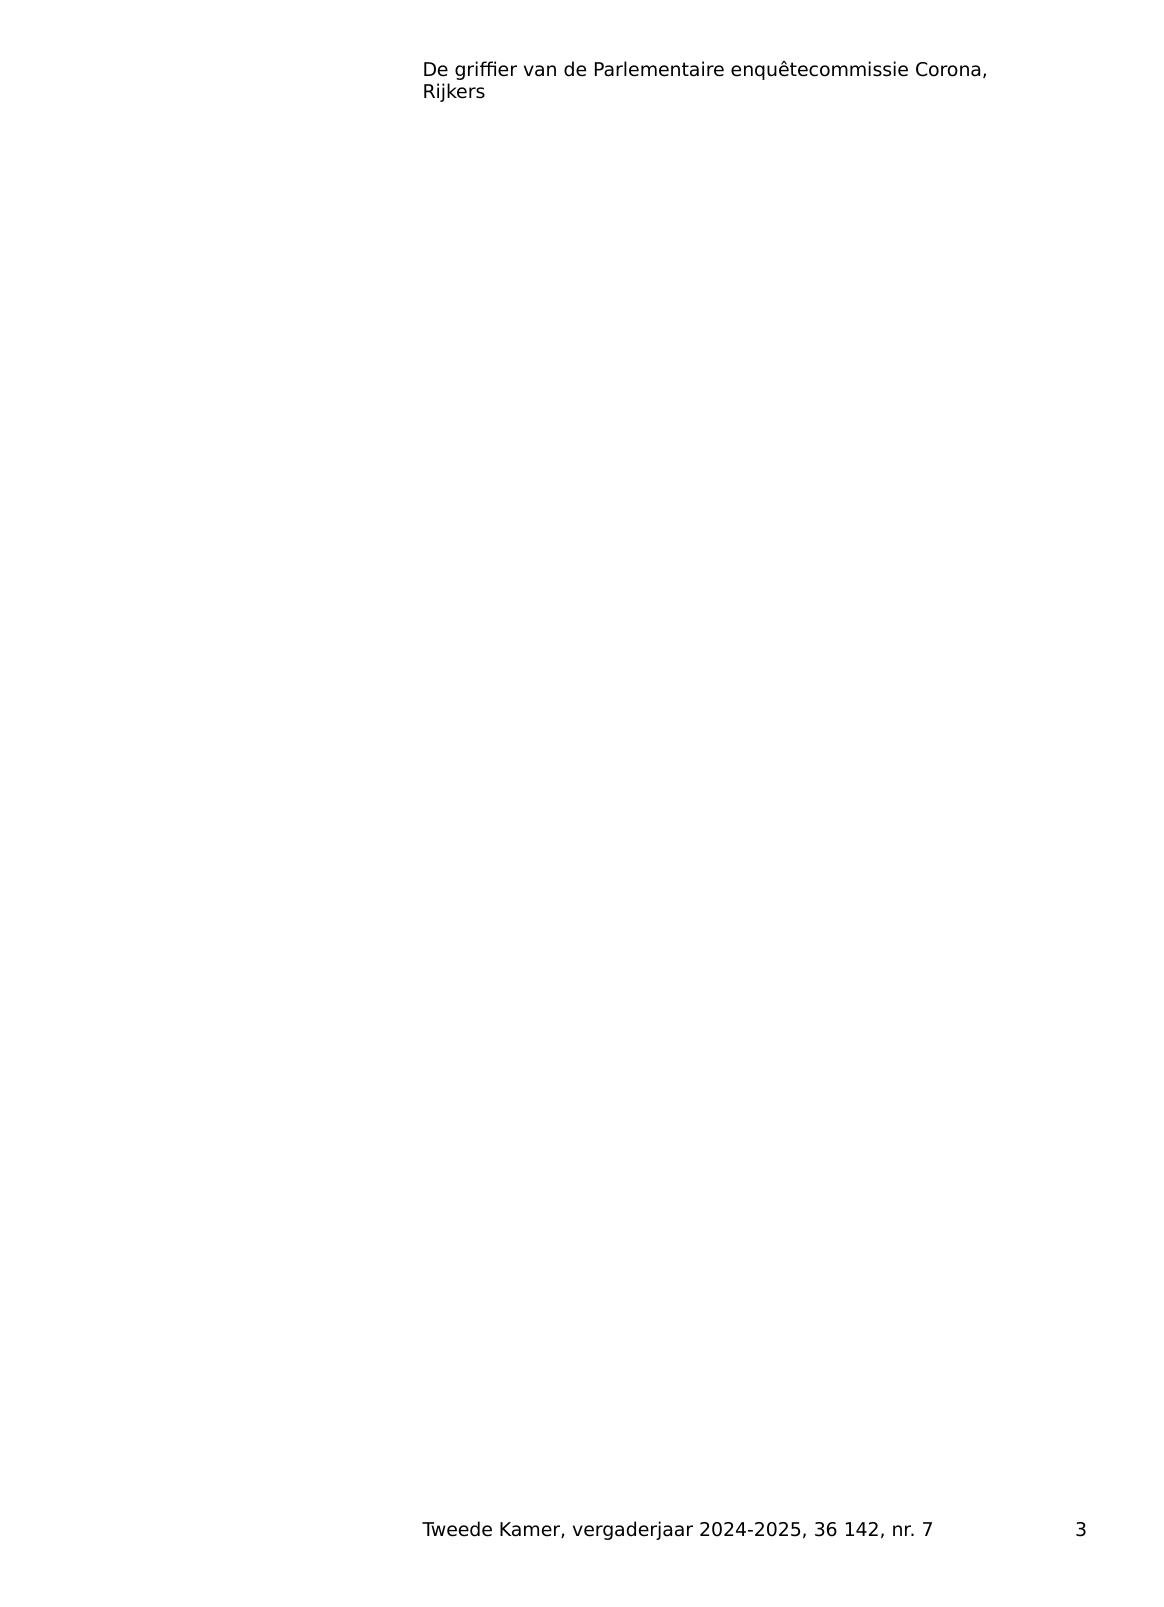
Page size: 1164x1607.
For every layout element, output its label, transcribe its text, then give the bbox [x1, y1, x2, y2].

text De griffier van de Parlementaire enquêtecommissie Corona, Rijkers [422, 59, 1087, 103]
